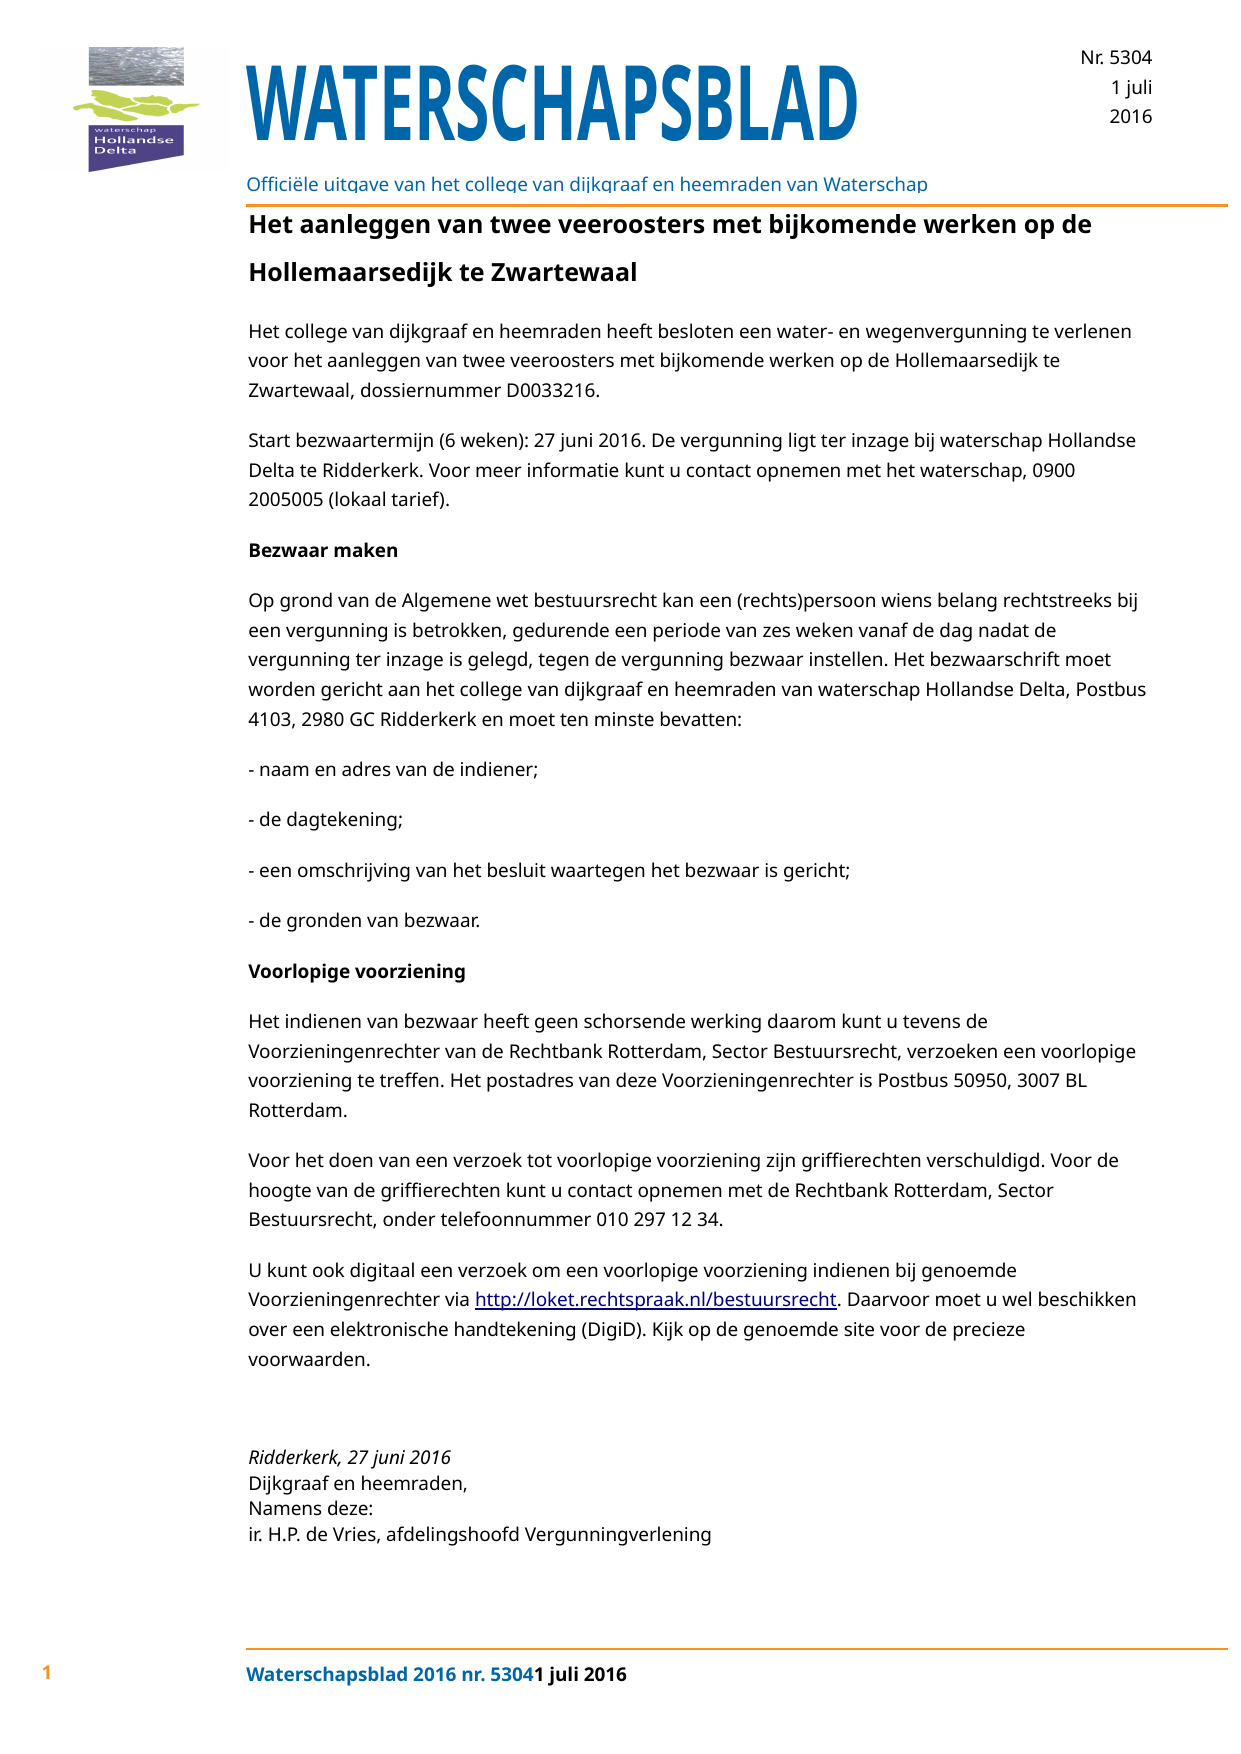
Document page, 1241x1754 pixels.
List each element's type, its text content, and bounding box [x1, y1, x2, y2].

text - de gronden van bezwaar. [248, 907, 1152, 933]
text Namens deze: [248, 1496, 1152, 1521]
text Het aanleggen van twee veeroosters met bijkomende werken op de Hollemaarsedijk te Zwartewaal [248, 207, 1152, 288]
text Het college van dijkgraaf en heemraden heeft besloten een water- en wegenvergunning te verlenen voor het aanleggen van twee veeroosters met bijkomende werken op de Hollemaarsedijk te Zwartewaal, dossiernummer D0033216. [248, 318, 1152, 403]
picture [41, 47, 231, 172]
text Ridderkerk, 27 juni 2016 [248, 1444, 1152, 1470]
text ir. H.P. de Vries, afdelingshoofd Vergunningverlening [248, 1521, 1152, 1547]
text Dijkgraaf en heemraden, [248, 1470, 1152, 1496]
text Op grond van de Algemene wet bestuursrecht kan een (rechts)persoon wiens belang rechtstreeks bij een vergunning is betrokken, gedurende een periode van zes weken vanaf de dag nadat de vergunning ter inzage is gelegd, tegen de vergunning bezwaar instellen. Het bezwaarschrift moet worden gericht aan het college van dijkgraaf en heemraden van waterschap Hollandse Delta, Postbus 4103, 2980 GC Ridderkerk en moet ten minste bevatten: [248, 587, 1152, 732]
text Het indienen van bezwaar heeft geen schorsende werking daarom kunt u tevens de Voorzieningenrechter van de Rechtbank Rotterdam, Sector Bestuursrecht, verzoeken een voorlopige voorziening te treffen. Het postadres van deze Voorzieningenrechter is Postbus 50950, 3007 BL Rotterdam. [248, 1008, 1152, 1123]
text Voor het doen van een verzoek tot voorlopige voorziening zijn griffierechten verschuldigd. Voor de hoogte van de griffierechten kunt u contact opnemen met de Rechtbank Rotterdam, Sector Bestuursrecht, onder telefoonnummer 010 297 12 34. [248, 1147, 1152, 1232]
text Bezwaar maken [248, 537, 1152, 563]
text - naam en adres van de indiener; [248, 756, 1152, 782]
text - een omschrijving van het besluit waartegen het bezwaar is gericht; [248, 857, 1152, 883]
text U kunt ook digitaal een verzoek om een voorlopige voorziening indienen bij genoemde Voorzieningenrechter via http://loket.rechtspraak.nl/bestuursrecht. Daarvoor moet u wel beschikken over een elektronische handtekening (DigiD). Kijk op de genoemde site voor de precieze voorwaarden. [248, 1257, 1152, 1372]
text Start bezwaartermijn (6 weken): 27 juni 2016. De vergunning ligt ter inzage bij waterschap Hollandse Delta te Ridderkerk. Voor meer informatie kunt u contact opnemen met het waterschap, 0900 2005005 (lokaal tarief). [248, 427, 1152, 512]
text - de dagtekening; [248, 807, 1152, 832]
text Voorlopige voorziening [248, 958, 1152, 984]
